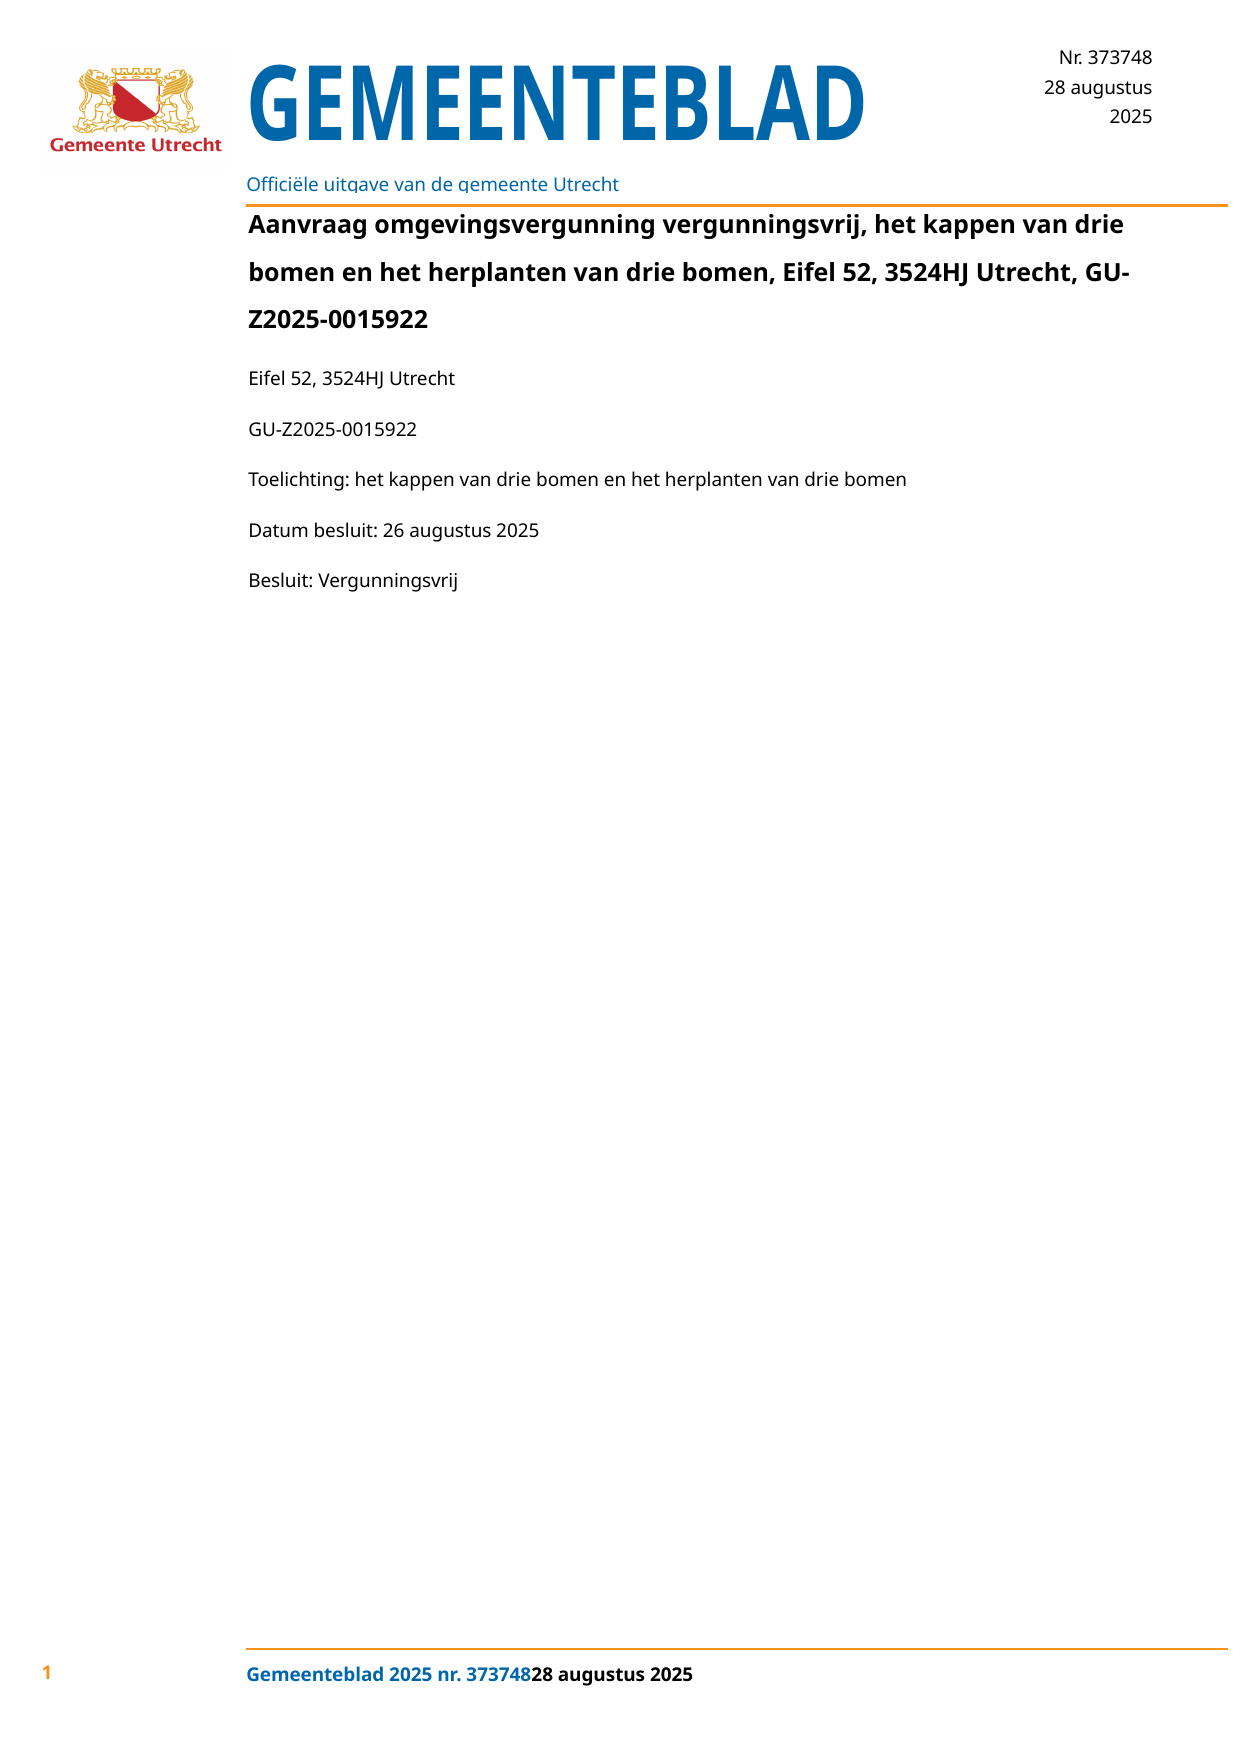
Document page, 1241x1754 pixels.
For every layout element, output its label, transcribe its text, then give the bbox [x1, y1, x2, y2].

text Aanvraag omgevingsvergunning vergunningsvrij, het kappen van drie bomen en het herplanten van drie bomen, Eifel 52, 3524HJ Utrecht, GU-Z2025-0015922 [248, 207, 1152, 336]
picture [41, 47, 231, 172]
text Besluit: Vergunningsvrij [248, 567, 1152, 593]
text Datum besluit: 26 augustus 2025 [248, 517, 1152, 542]
text Toelichting: het kappen van drie bomen en het herplanten van drie bomen [248, 466, 1152, 492]
text Eifel 52, 3524HJ Utrecht [248, 366, 1152, 391]
text GU-Z2025-0015922 [248, 416, 1152, 442]
